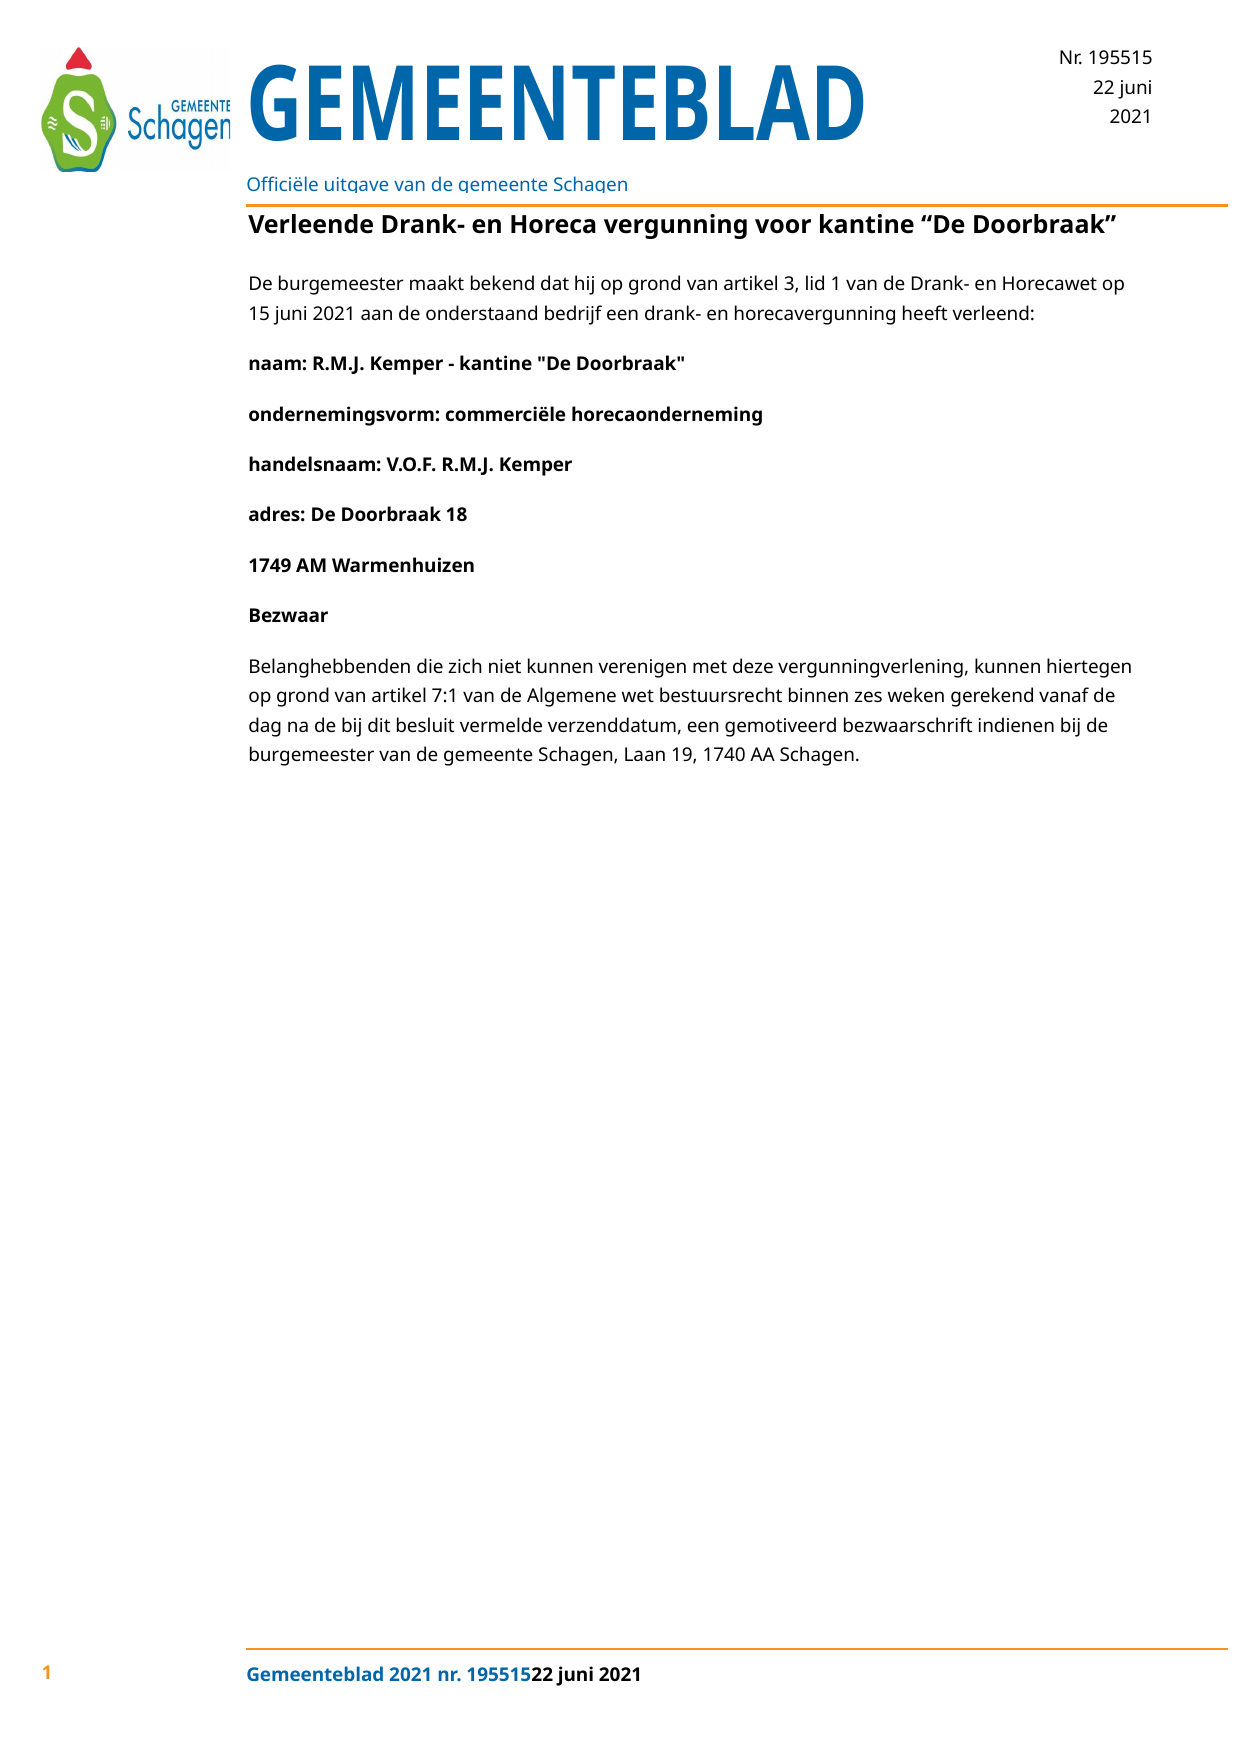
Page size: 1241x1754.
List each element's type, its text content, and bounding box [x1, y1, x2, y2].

text 1749 AM Warmenhuizen [248, 552, 1152, 578]
text naam: R.M.J. Kemper - kantine "De Doorbraak" [248, 350, 1152, 376]
picture [41, 47, 231, 172]
text Belanghebbenden die zich niet kunnen verenigen met deze vergunningverlening, kunnen hiertegen op grond van artikel 7:1 van de Algemene wet bestuursrecht binnen zes weken gerekend vanaf de dag na de bij dit besluit vermelde verzenddatum, een gemotiveerd bezwaarschrift indienen bij de burgemeester van de gemeente Schagen, Laan 19, 1740 AA Schagen. [248, 653, 1152, 767]
text Bezwaar [248, 602, 1152, 628]
text handelsnaam: V.O.F. R.M.J. Kemper [248, 451, 1152, 477]
text adres: De Doorbraak 18 [248, 502, 1152, 527]
text ondernemingsvorm: commerciële horecaonderneming [248, 401, 1152, 426]
text Verleende Drank- en Horeca vergunning voor kantine “De Doorbraak” [248, 207, 1152, 241]
text De burgemeester maakt bekend dat hij op grond van artikel 3, lid 1 van de Drank- en Horecawet op 15 juni 2021 aan de onderstaand bedrijf een drank- en horecavergunning heeft verleend: [248, 270, 1152, 326]
